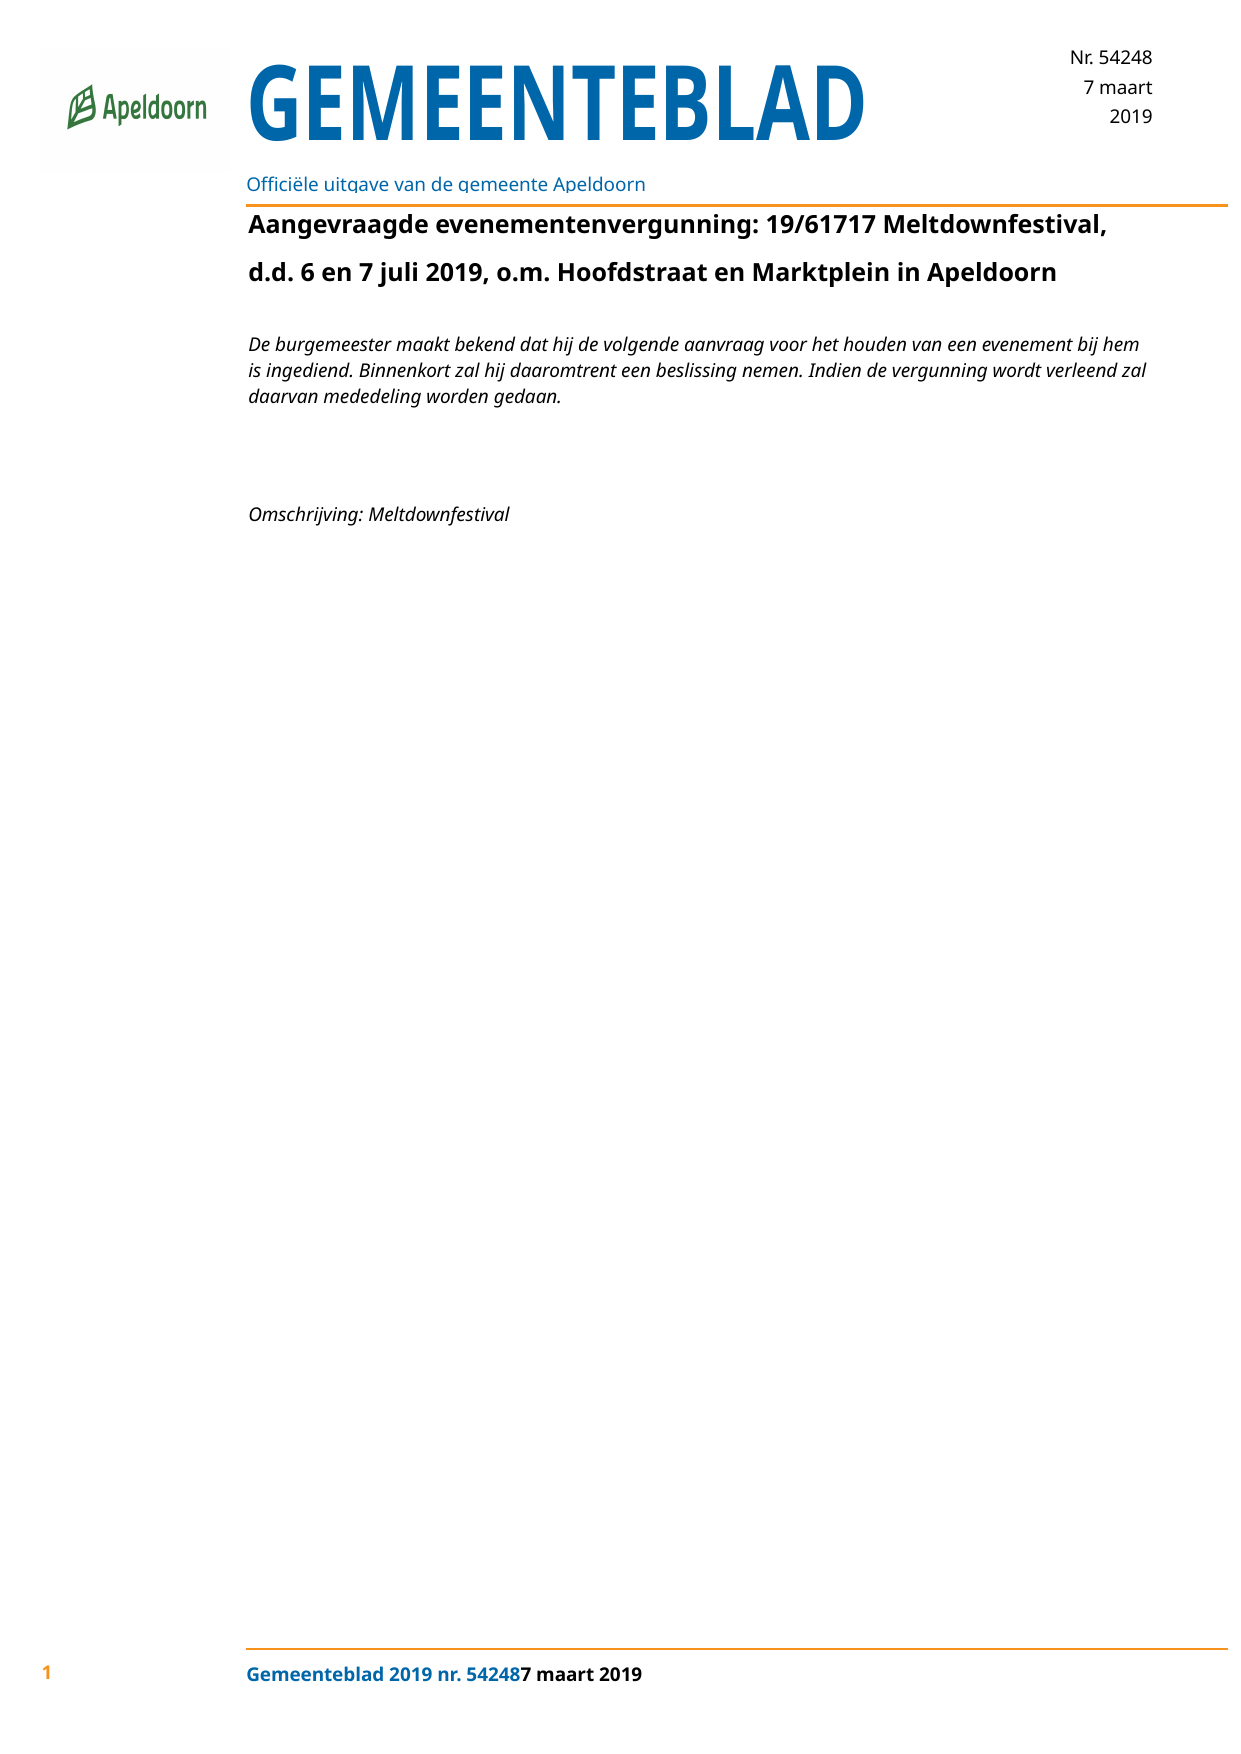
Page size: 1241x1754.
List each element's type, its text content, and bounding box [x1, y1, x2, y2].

picture [41, 47, 231, 172]
text Aangevraagde evenementenvergunning: 19/61717 Meltdownfestival, d.d. 6 en 7 juli 2019, o.m. Hoofdstraat en Marktplein in Apeldoorn [248, 207, 1152, 288]
text De burgemeester maakt bekend dat hij de volgende aanvraag voor het houden van een evenement bij hem is ingediend. Binnenkort zal hij daaromtrent een beslissing nemen. Indien de vergunning wordt verleend zal daarvan mededeling worden gedaan. [248, 331, 1152, 409]
text Omschrijving: Meltdownfestival [248, 501, 1152, 526]
